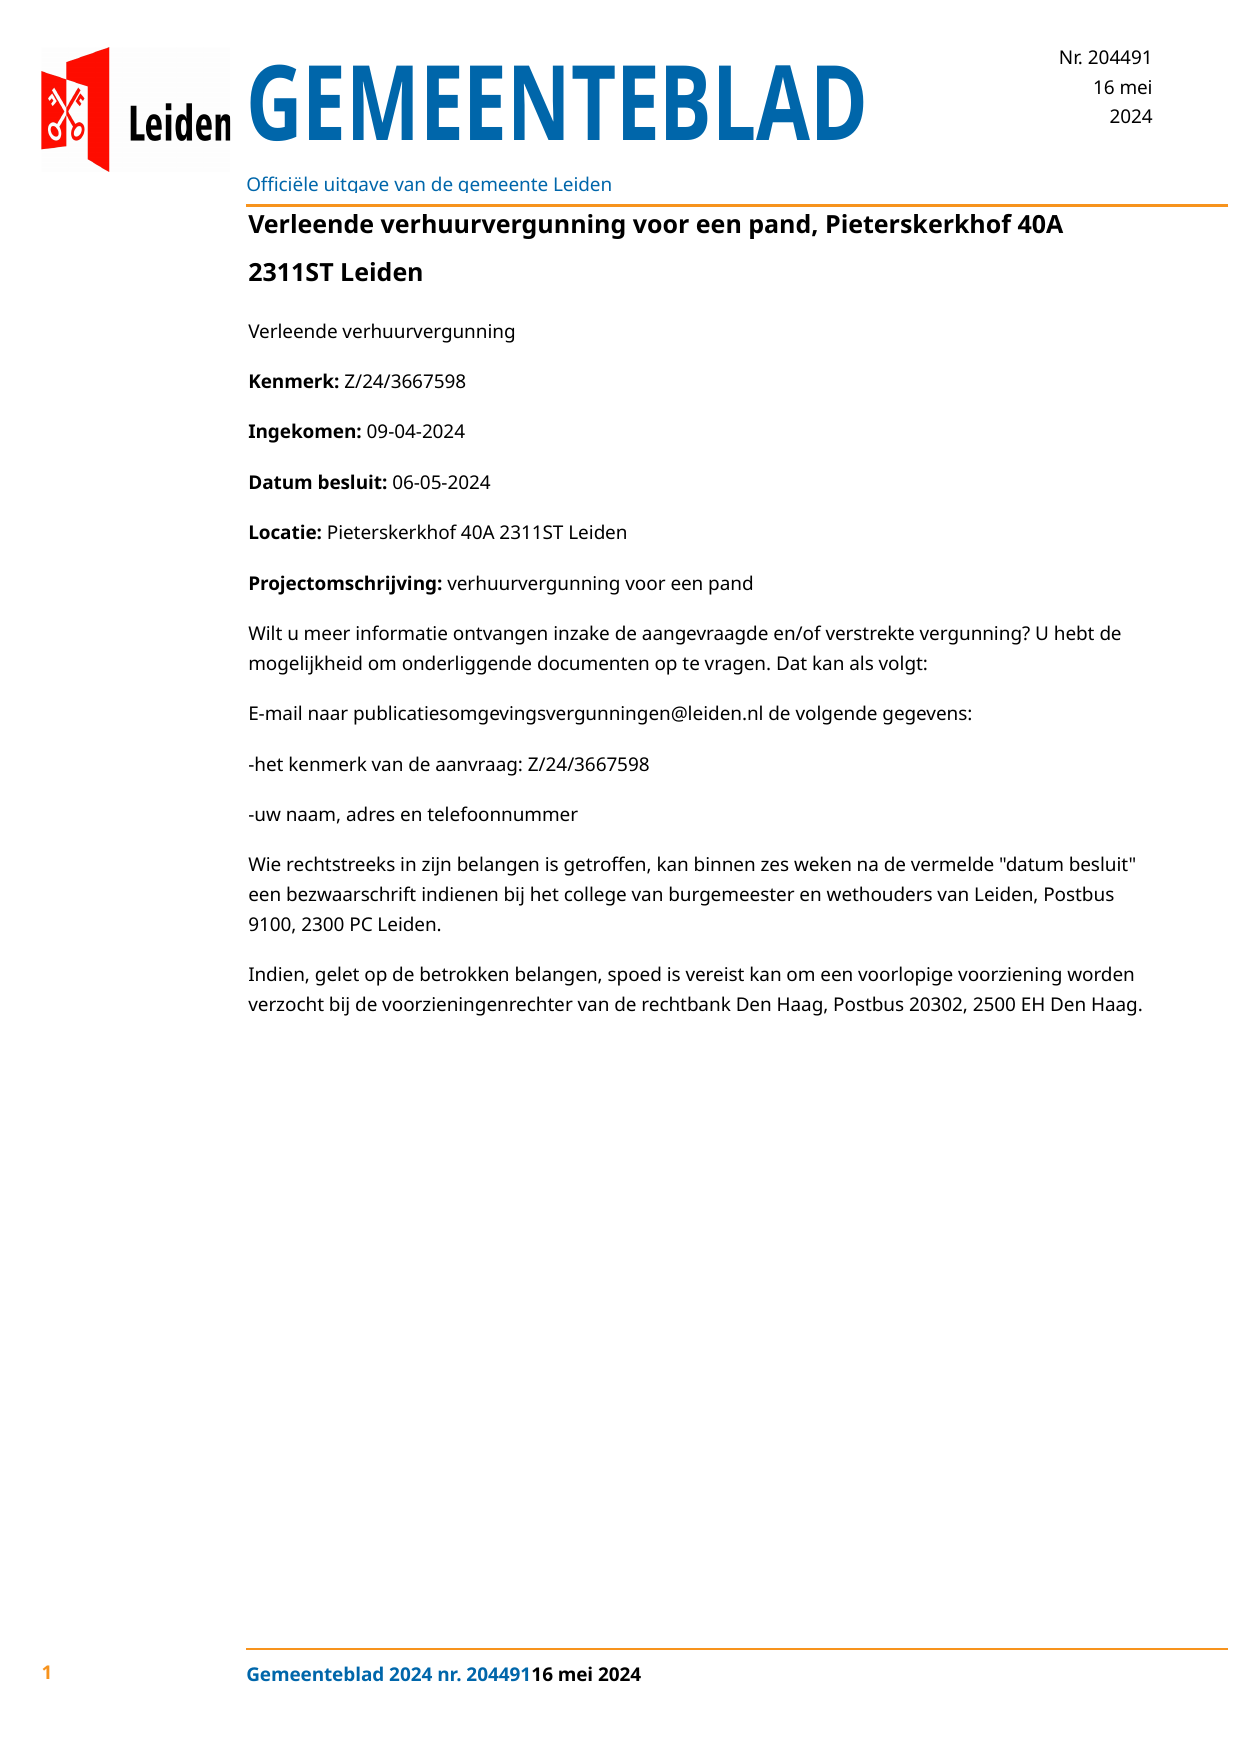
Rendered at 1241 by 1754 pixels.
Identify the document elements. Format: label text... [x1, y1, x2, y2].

text Verleende verhuurvergunning voor een pand, Pieterskerkhof 40A 2311ST Leiden [248, 207, 1152, 288]
text Ingekomen: 09-04-2024 [248, 419, 1152, 444]
text Kenmerk: Z/24/3667598 [248, 368, 1152, 394]
text E-mail naar publicatiesomgevingsvergunningen@leiden.nl de volgende gegevens: [248, 700, 1152, 726]
text Wilt u meer informatie ontvangen inzake de aangevraagde en/of verstrekte vergunning? U hebt de mogelijkheid om onderliggende documenten op te vragen. Dat kan als volgt: [248, 620, 1152, 676]
text Locatie: Pieterskerkhof 40A 2311ST Leiden [248, 519, 1152, 545]
text Projectomschrijving: verhuurvergunning voor een pand [248, 570, 1152, 596]
text -het kenmerk van de aanvraag: Z/24/3667598 [248, 751, 1152, 777]
text -uw naam, adres en telefoonnummer [248, 801, 1152, 827]
text Wie rechtstreeks in zijn belangen is getroffen, kan binnen zes weken na de vermelde "datum besluit" een bezwaarschrift indienen bij het college van burgemeester en wethouders van Leiden, Postbus 9100, 2300 PC Leiden. [248, 852, 1152, 937]
text Datum besluit: 06-05-2024 [248, 469, 1152, 495]
text Verleende verhuurvergunning [248, 318, 1152, 344]
text Indien, gelet op de betrokken belangen, spoed is vereist kan om een voorlopige voorziening worden verzocht bij de voorzieningenrechter van de rechtbank Den Haag, Postbus 20302, 2500 EH Den Haag. [248, 961, 1152, 1017]
picture [41, 47, 231, 172]
